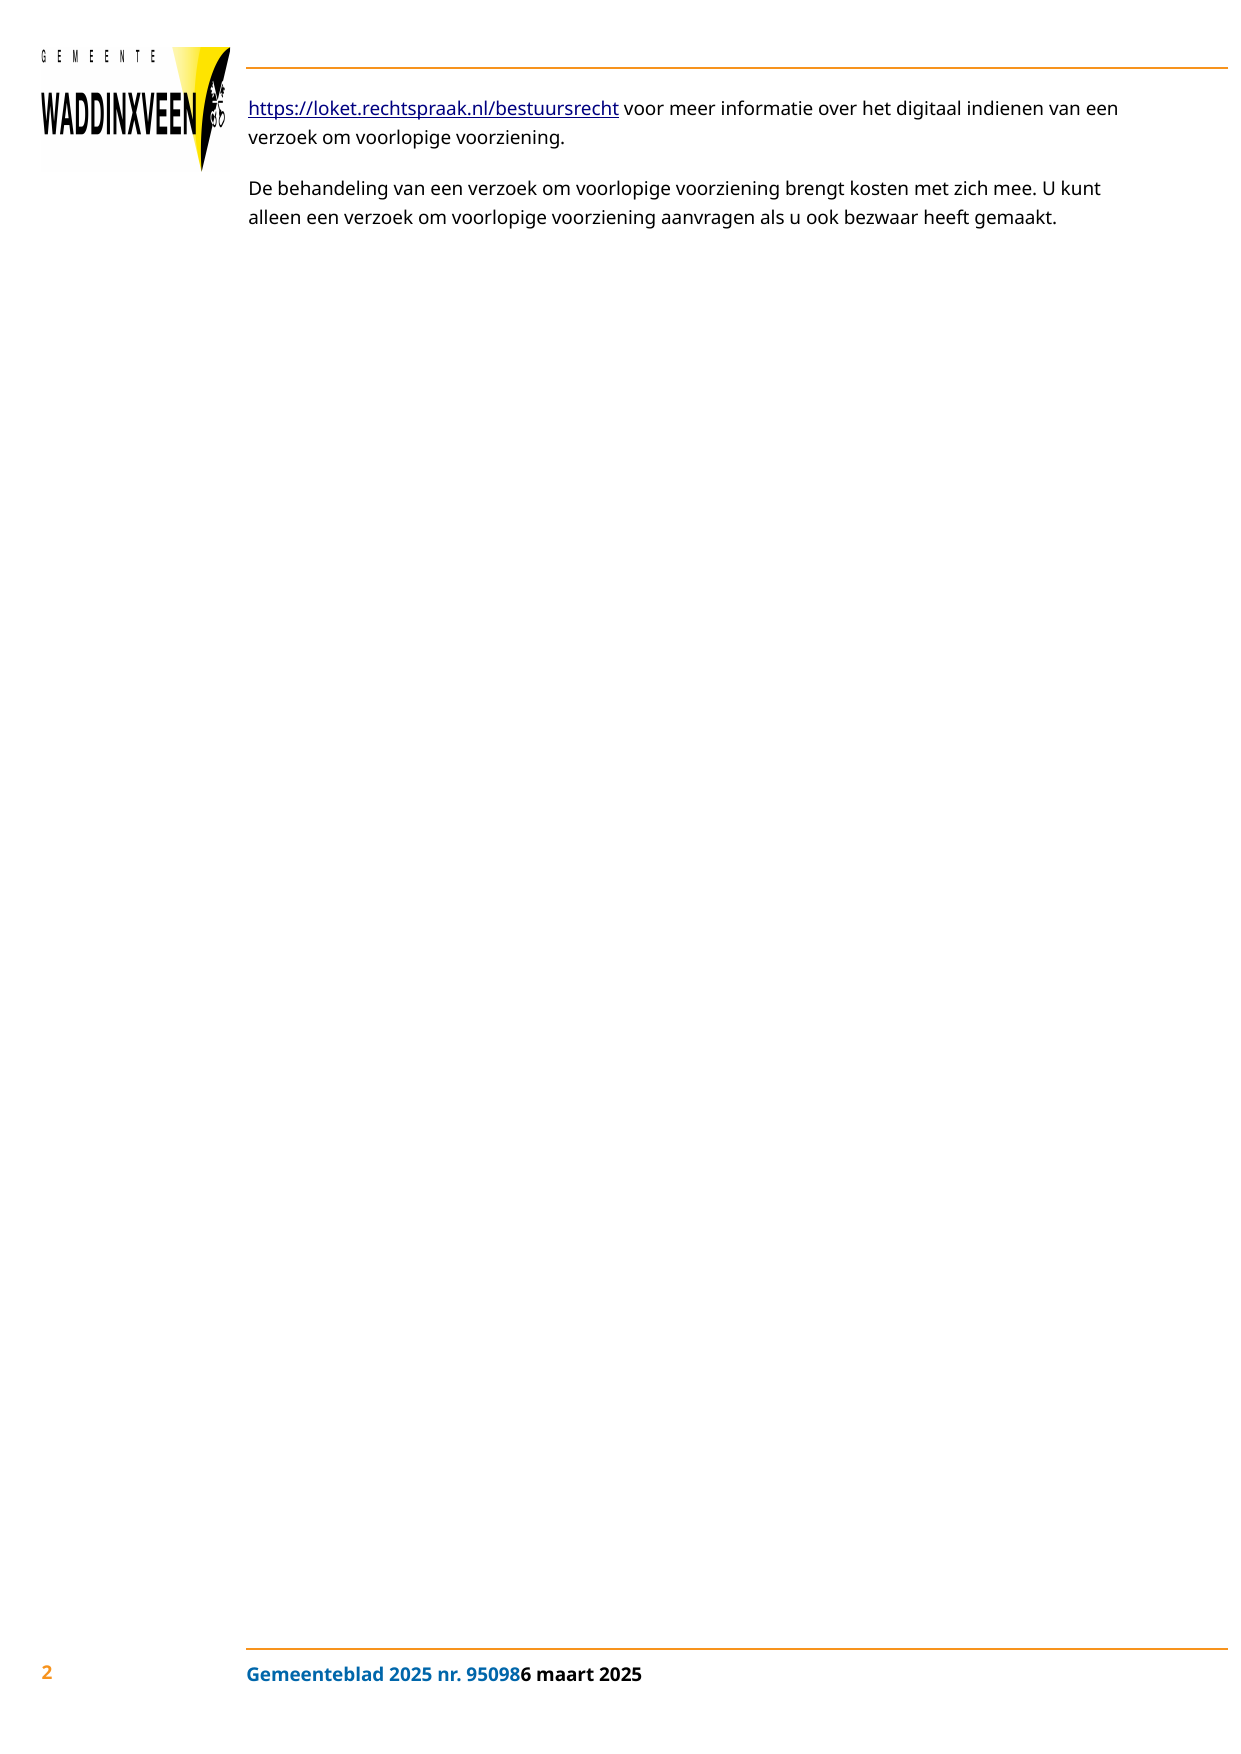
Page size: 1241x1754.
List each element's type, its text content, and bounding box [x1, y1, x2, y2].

text https://loket.rechtspraak.nl/bestuursrecht voor meer informatie over het digitaal indienen van een verzoek om voorlopige voorziening. [248, 95, 1152, 150]
text De behandeling van een verzoek om voorlopige voorziening brengt kosten met zich mee. U kunt alleen een verzoek om voorlopige voorziening aanvragen als u ook bezwaar heeft gemaakt. [248, 175, 1152, 230]
picture [41, 47, 231, 172]
